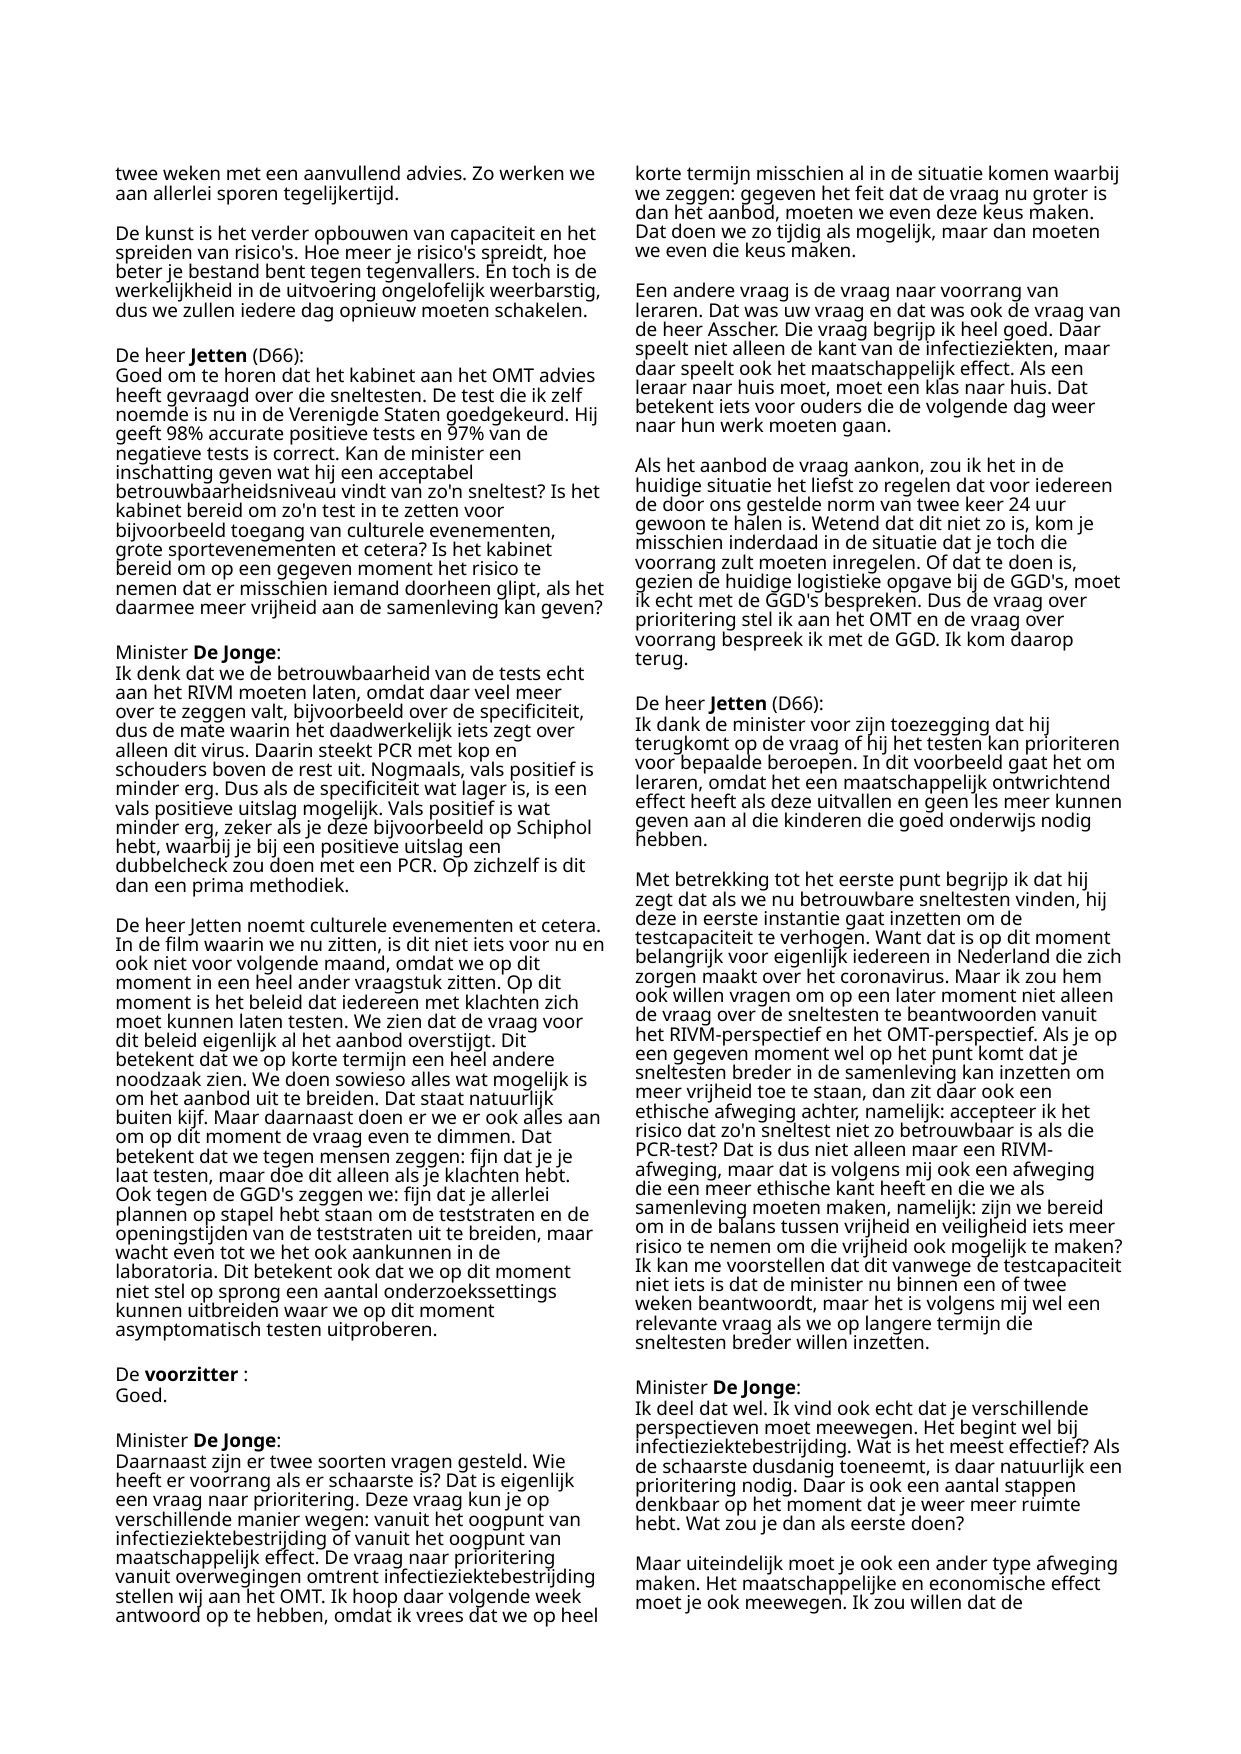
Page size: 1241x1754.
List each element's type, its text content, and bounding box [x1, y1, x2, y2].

text Goed om te horen dat het kabinet aan het OMT advies heeft gevraagd over die sneltesten. De test die ik zelf noemde is nu in de Verenigde Staten goedgekeurd. Hij geeft 98% accurate positieve tests en 97% van de negatieve tests is correct. Kan de minister een inschatting geven wat hij een acceptabel betrouwbaarheidsniveau vindt van zo'n sneltest? Is het kabinet bereid om zo'n test in te zetten voor bijvoorbeeld toegang van culturele evenementen, grote sportevenementen et cetera? Is het kabinet bereid om op een gegeven moment het risico te nemen dat er misschien iemand doorheen glipt, als het daarmee meer vrijheid aan de samenleving kan geven? [115, 367, 605, 618]
text Maar uiteindelijk moet je ook een ander type afweging maken. Het maatschappelijke en economische effect moet je ook meewegen. Ik zou willen dat de [635, 1555, 1125, 1613]
text Goed. [115, 1387, 605, 1406]
text Minister De Jonge: [115, 639, 605, 664]
text De heer Jetten noemt culturele evenementen et cetera. In de film waarin we nu zitten, is dit niet iets voor nu en ook niet voor volgende maand, omdat we op dit moment in een heel ander vraagstuk zitten. Op dit moment is het beleid dat iedereen met klachten zich moet kunnen laten testen. We zien dat de vraag voor dit beleid eigenlijk al het aanbod overstijgt. Dit betekent dat we op korte termijn een heel andere noodzaak zien. We doen sowieso alles wat mogelijk is om het aanbod uit te breiden. Dat staat natuurlijk buiten kijf. Maar daarnaast doen er we er ook alles aan om op dit moment de vraag even te dimmen. Dat betekent dat we tegen mensen zeggen: fijn dat je je laat testen, maar doe dit alleen als je klachten hebt. Ook tegen de GGD's zeggen we: fijn dat je allerlei plannen op stapel hebt staan om de teststraten en de openingstijden van de teststraten uit te breiden, maar wacht even tot we het ook aankunnen in de laboratoria. Dit betekent ook dat we op dit moment niet stel op sprong een aantal onderzoekssettings kunnen uitbreiden waar we op dit moment asymptomatisch testen uitproberen. [115, 917, 605, 1341]
text Met betrekking tot het eerste punt begrijp ik dat hij zegt dat als we nu betrouwbare sneltesten vinden, hij deze in eerste instantie gaat inzetten om de testcapaciteit te verhogen. Want dat is op dit moment belangrijk voor eigenlijk iedereen in Nederland die zich zorgen maakt over het coronavirus. Maar ik zou hem ook willen vragen om op een later moment niet alleen de vraag over de sneltesten te beantwoorden vanuit het RIVM-perspectief en het OMT-perspectief. Als je op een gegeven moment wel op het punt komt dat je sneltesten breder in de samenleving kan inzetten om meer vrijheid toe te staan, dan zit daar ook een ethische afweging achter, namelijk: accepteer ik het risico dat zo'n sneltest niet zo betrouwbaar is als die PCR-test? Dat is dus niet alleen maar een RIVM-afweging, maar dat is volgens mij ook een afweging die een meer ethische kant heeft en die we als samenleving moeten maken, namelijk: zijn we bereid om in de balans tussen vrijheid en veiligheid iets meer risico te nemen om die vrijheid ook mogelijk te maken? Ik kan me voorstellen dat dit vanwege de testcapaciteit niet iets is dat de minister nu binnen een of twee weken beantwoordt, maar het is volgens mij wel een relevante vraag als we op langere termijn die sneltesten breder willen inzetten. [635, 871, 1125, 1353]
text Minister De Jonge: [115, 1427, 605, 1453]
text korte termijn misschien al in de situatie komen waarbij we zeggen: gegeven het feit dat de vraag nu groter is dan het aanbod, moeten we even deze keus maken. Dat doen we zo tijdig als mogelijk, maar dan moeten we even die keus maken. [635, 165, 1125, 262]
text De voorzitter : [115, 1361, 605, 1387]
text twee weken met een aanvullend advies. Zo werken we aan allerlei sporen tegelijkertijd. [115, 165, 605, 204]
text Ik denk dat we de betrouwbaarheid van de tests echt aan het RIVM moeten laten, omdat daar veel meer over te zeggen valt, bijvoorbeeld over de specificiteit, dus de mate waarin het daadwerkelijk iets zegt over alleen dit virus. Daarin steekt PCR met kop en schouders boven de rest uit. Nogmaals, vals positief is minder erg. Dus als de specificiteit wat lager is, is een vals positieve uitslag mogelijk. Vals positief is wat minder erg, zeker als je deze bijvoorbeeld op Schiphol hebt, waarbij je bij een positieve uitslag een dubbelcheck zou doen met een PCR. Op zichzelf is dit dan een prima methodiek. [115, 664, 605, 896]
text Minister De Jonge: [635, 1374, 1125, 1400]
text Daarnaast zijn er twee soorten vragen gesteld. Wie heeft er voorrang als er schaarste is? Dat is eigenlijk een vraag naar prioritering. Deze vraag kun je op verschillende manier wegen: vanuit het oogpunt van infectieziektebestrijding of vanuit het oogpunt van maatschappelijk effect. De vraag naar prioritering vanuit overwegingen omtrent infectieziektebestrijding stellen wij aan het OMT. Ik hoop daar volgende week antwoord op te hebben, omdat ik vrees dat we op heel [115, 1453, 605, 1626]
text De kunst is het verder opbouwen van capaciteit en het spreiden van risico's. Hoe meer je risico's spreidt, hoe beter je bestand bent tegen tegenvallers. En toch is de werkelijkheid in de uitvoering ongelofelijk weerbarstig, dus we zullen iedere dag opnieuw moeten schakelen. [115, 224, 605, 321]
text Een andere vraag is de vraag naar voorrang van leraren. Dat was uw vraag en dat was ook de vraag van de heer Asscher. Die vraag begrijp ik heel goed. Daar speelt niet alleen de kant van de infectieziekten, maar daar speelt ook het maatschappelijk effect. Als een leraar naar huis moet, moet een klas naar huis. Dat betekent iets voor ouders die de volgende dag weer naar hun werk moeten gaan. [635, 282, 1125, 437]
text Ik deel dat wel. Ik vind ook echt dat je verschillende perspectieven moet meewegen. Het begint wel bij infectieziektebestrijding. Wat is het meest effectief? Als de schaarste dusdanig toeneemt, is daar natuurlijk een prioritering nodig. Daar is ook een aantal stappen denkbaar op het moment dat je weer meer ruimte hebt. Wat zou je dan als eerste doen? [635, 1400, 1125, 1535]
text De heer Jetten (D66): [635, 690, 1125, 716]
text Ik dank de minister voor zijn toezegging dat hij terugkomt op de vraag of hij het testen kan prioriteren voor bepaalde beroepen. In dit voorbeeld gaat het om leraren, omdat het een maatschappelijk ontwrichtend effect heeft als deze uitvallen en geen les meer kunnen geven aan al die kinderen die goed onderwijs nodig hebben. [635, 716, 1125, 851]
text Als het aanbod de vraag aankon, zou ik het in de huidige situatie het liefst zo regelen dat voor iedereen de door ons gestelde norm van twee keer 24 uur gewoon te halen is. Wetend dat dit niet zo is, kom je misschien inderdaad in de situatie dat je toch die voorrang zult moeten inregelen. Of dat te doen is, gezien de huidige logistieke opgave bij de GGD's, moet ik echt met de GGD's bespreken. Dus de vraag over prioritering stel ik aan het OMT en de vraag over voorrang bespreek ik met de GGD. Ik kom daarop terug. [635, 457, 1125, 669]
text De heer Jetten (D66): [115, 342, 605, 367]
